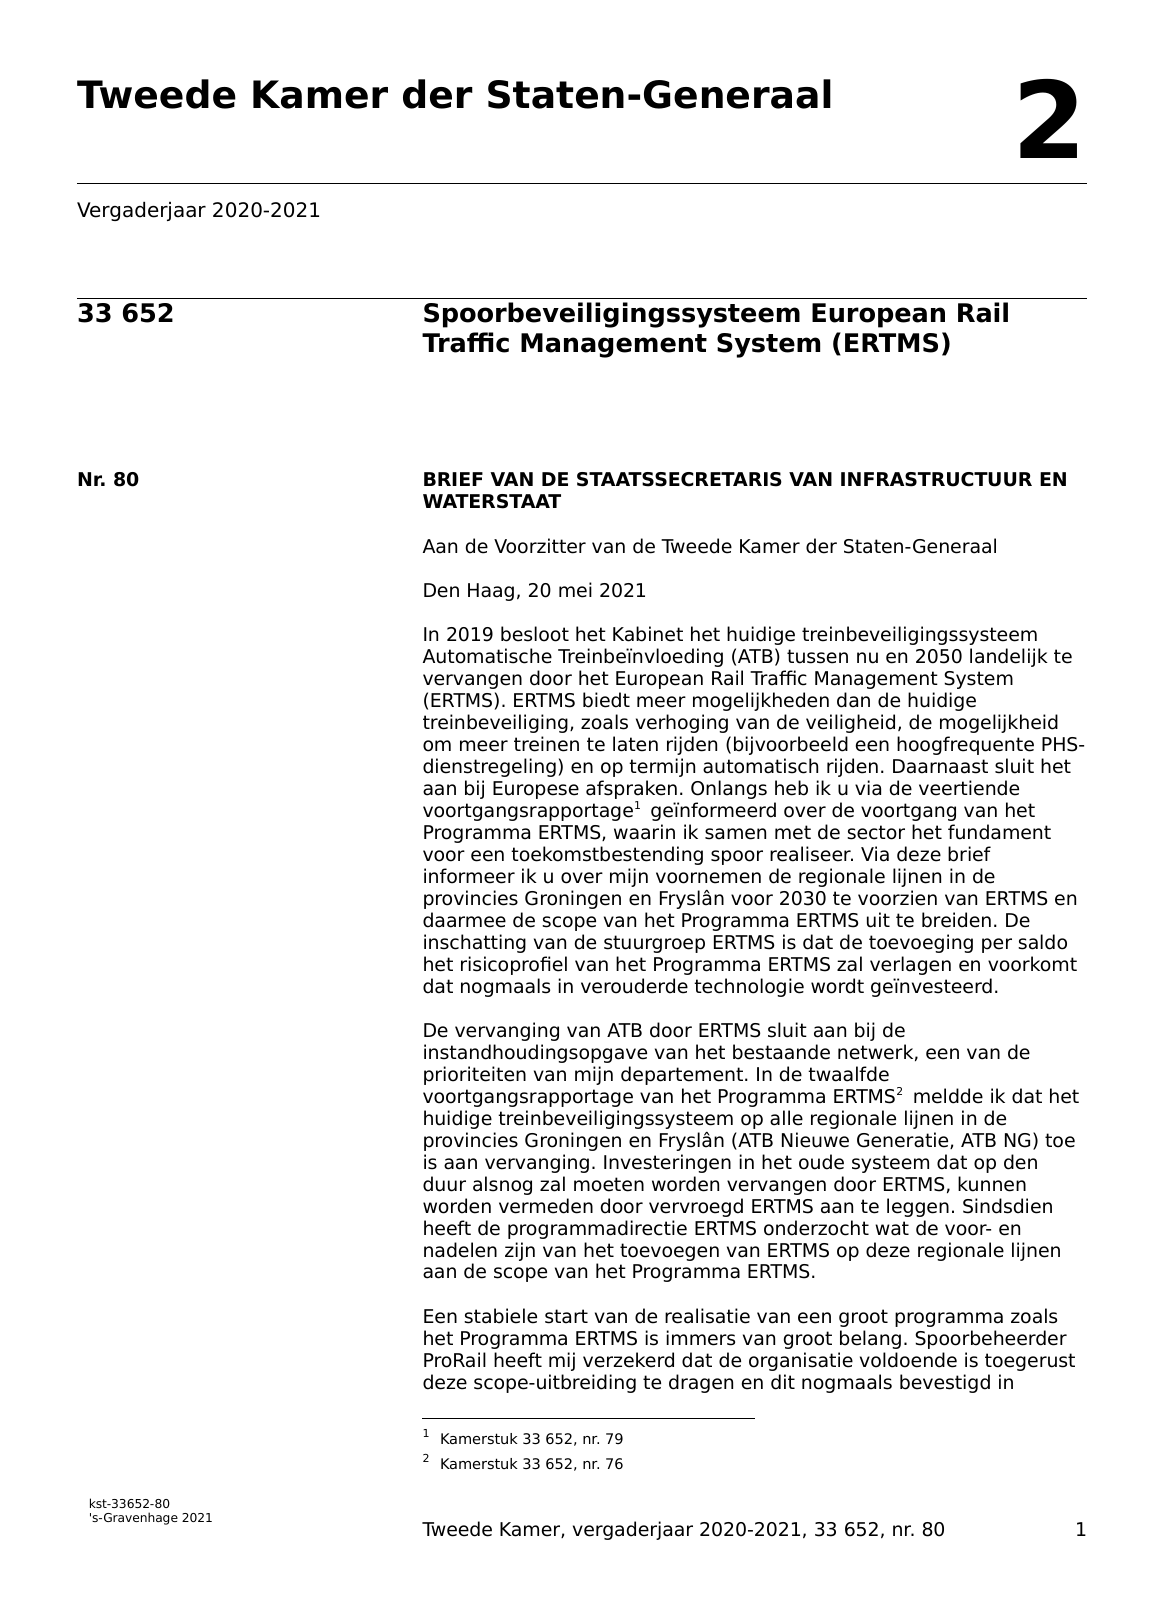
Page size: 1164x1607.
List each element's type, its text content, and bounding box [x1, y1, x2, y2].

table_cell Vergaderjaar 2020-2021 [77, 184, 1087, 298]
text De vervanging van ATB door ERTMS sluit aan bij de instandhoudingsopgave van het bestaande netwerk, een van de prioriteiten van mijn departement. In de twaalfde voortgangsrapportage van het Programma ERTMS meldde ik dat het huidige treinbeveiligingssysteem op alle regionale lijnen in de provincies Groningen en Fryslân (ATB Nieuwe Generatie, ATB NG) toe is aan vervanging. Investeringen in het oude systeem dat op den duur alsnog zal moeten worden vervangen door ERTMS, kunnen worden vermeden door vervroegd ERTMS aan te leggen. Sindsdien heeft de programmadirectie ERTMS onderzocht wat de voor- en nadelen zijn van het toevoegen van ERTMS op deze regionale lijnen aan de scope van het Programma ERTMS. [422, 1020, 1087, 1283]
text Aan de Voorzitter van de Tweede Kamer der Staten-Generaal [422, 536, 1087, 557]
table_header 2 [886, 59, 1087, 183]
text 's-Gravenhage 2021 [88, 1511, 323, 1525]
text kst-33652-80 [88, 1497, 323, 1511]
subtitle 33 652 Spoorbeveiligingssysteem European Rail Traffic Management System (ERTMS) [77, 299, 1087, 358]
text Een stabiele start van de realisatie van een groot programma zoals het Programma ERTMS is immers van groot belang. Spoorbeheerder ProRail heeft mij verzekerd dat de organisatie voldoende is toegerust deze scope-uitbreiding te dragen en dit nogmaals bevestigd in [422, 1306, 1087, 1393]
text Kamerstuk 33 652, nr. 79 [422, 1427, 1087, 1449]
table_header Tweede Kamer der Staten-Generaal [77, 59, 886, 183]
text Den Haag, 20 mei 2021 [422, 580, 1087, 602]
subtitle Nr. 80 BRIEF VAN DE STAATSSECRETARIS VAN INFRASTRUCTUUR EN WATERSTAAT [77, 469, 1087, 513]
text In 2019 besloot het Kabinet het huidige treinbeveiligingssysteem Automatische Treinbeïnvloeding (ATB) tussen nu en 2050 landelijk te vervangen door het European Rail Traffic Management System (ERTMS). ERTMS biedt meer mogelijkheden dan de huidige treinbeveiliging, zoals verhoging van de veiligheid, de mogelijkheid om meer treinen te laten rijden (bijvoorbeeld een hoogfrequente PHS-dienstregeling) en op termijn automatisch rijden. Daarnaast sluit het aan bij Europese afspraken. Onlangs heb ik u via de veertiende voortgangsrapportage geïnformeerd over de voortgang van het Programma ERTMS, waarin ik samen met de sector het fundament voor een toekomstbestending spoor realiseer. Via deze brief informeer ik u over mijn voornemen de regionale lijnen in de provincies Groningen en Fryslân voor 2030 te voorzien van ERTMS en daarmee de scope van het Programma ERTMS uit te breiden. De inschatting van de stuurgroep ERTMS is dat de toevoeging per saldo het risicoprofiel van het Programma ERTMS zal verlagen en voorkomt dat nogmaals in verouderde technologie wordt geïnvesteerd. [422, 624, 1087, 997]
text Kamerstuk 33 652, nr. 76 [422, 1452, 1087, 1474]
